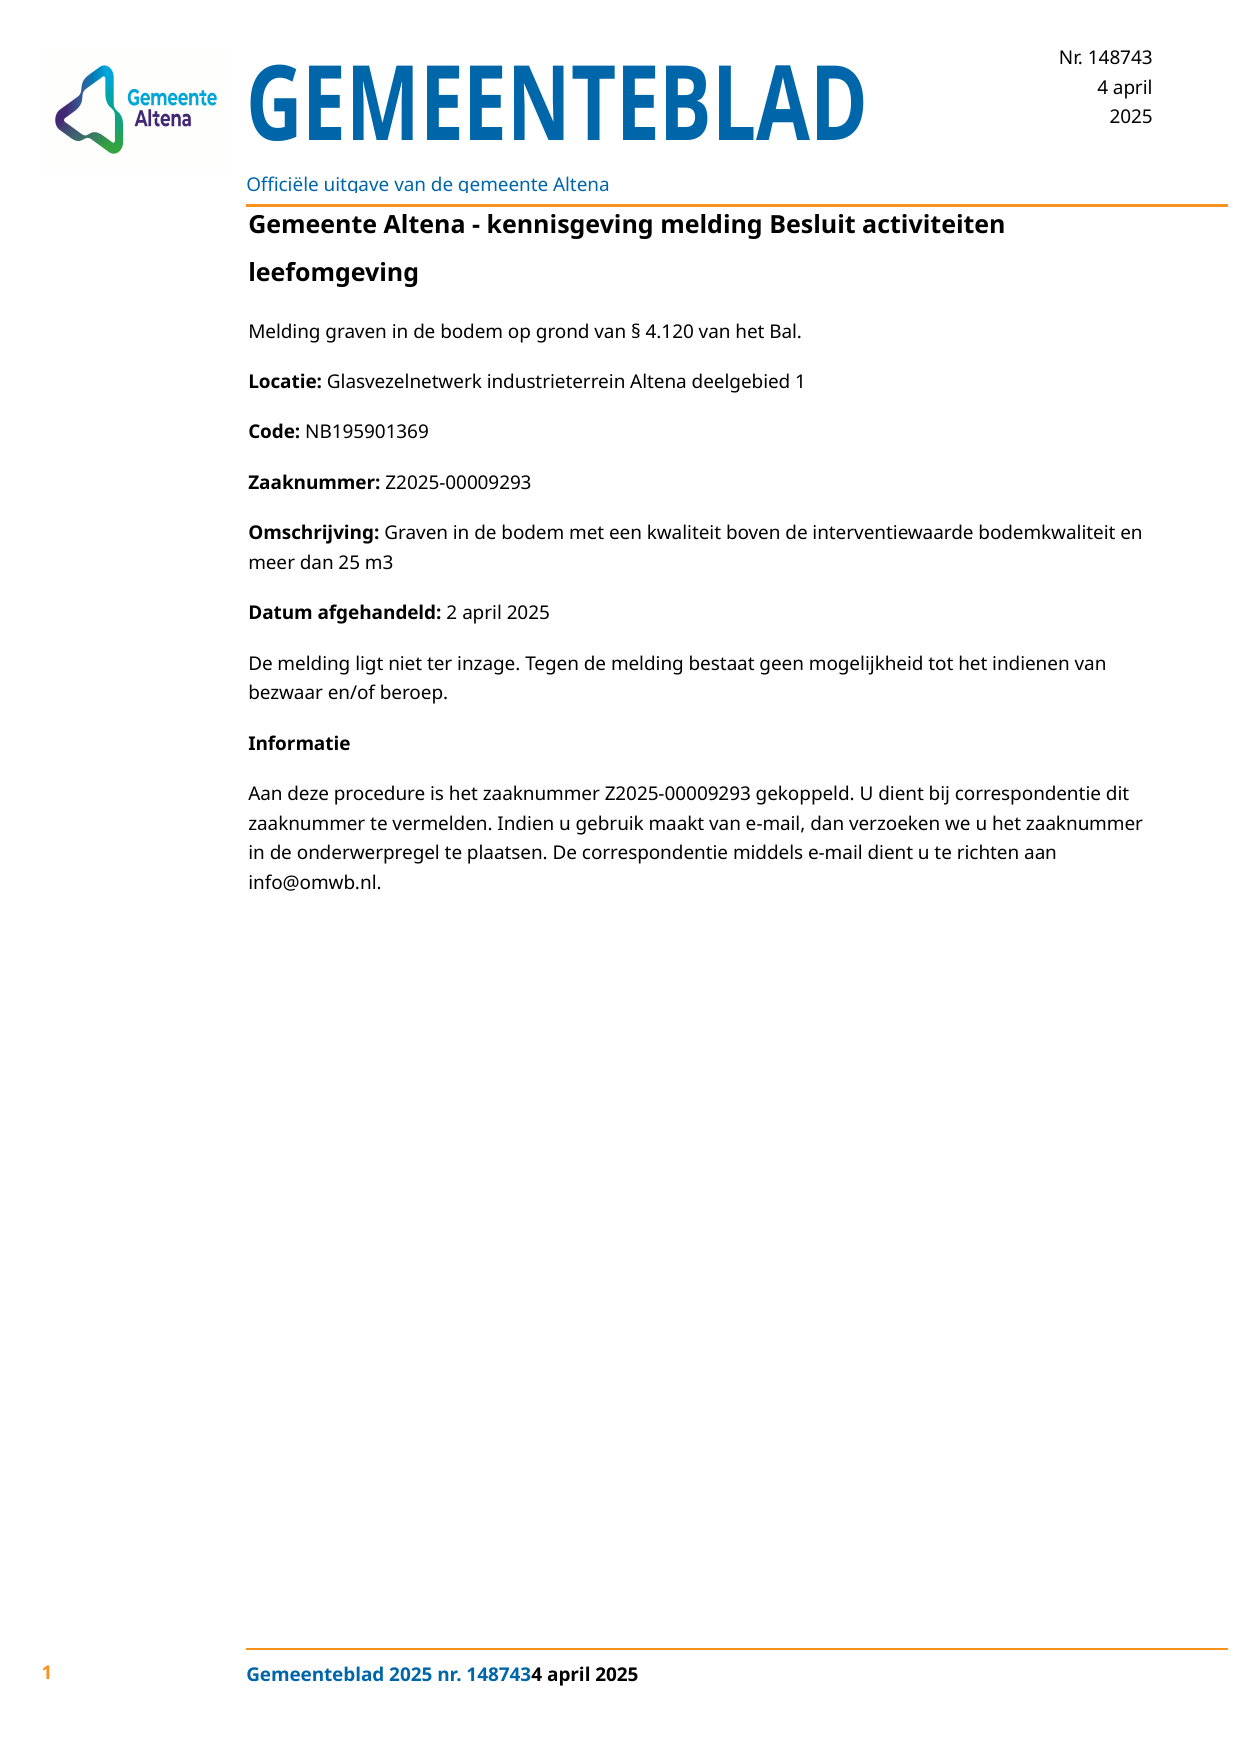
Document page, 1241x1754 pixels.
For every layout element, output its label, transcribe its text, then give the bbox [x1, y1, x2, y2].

text Informatie [248, 730, 1152, 756]
text Aan deze procedure is het zaaknummer Z2025-00009293 gekoppeld. U dient bij correspondentie dit zaaknummer te vermelden. Indien u gebruik maakt van e-mail, dan verzoeken we u het zaaknummer in de onderwerpregel te plaatsen. De correspondentie middels e-mail dient u te richten aan info@omwb.nl. [248, 780, 1152, 895]
text De melding ligt niet ter inzage. Tegen de melding bestaat geen mogelijkheid tot het indienen van bezwaar en/of beroep. [248, 650, 1152, 705]
text Datum afgehandeld: 2 april 2025 [248, 599, 1152, 625]
text Locatie: Glasvezelnetwerk industrieterrein Altena deelgebied 1 [248, 368, 1152, 394]
picture [41, 47, 231, 172]
text Omschrijving: Graven in de bodem met een kwaliteit boven de interventiewaarde bodemkwaliteit en meer dan 25 m3 [248, 519, 1152, 575]
text Melding graven in de bodem op grond van § 4.120 van het Bal. [248, 318, 1152, 344]
text Code: NB195901369 [248, 419, 1152, 444]
text Zaaknummer: Z2025-00009293 [248, 469, 1152, 495]
text Gemeente Altena - kennisgeving melding Besluit activiteiten leefomgeving [248, 207, 1152, 288]
